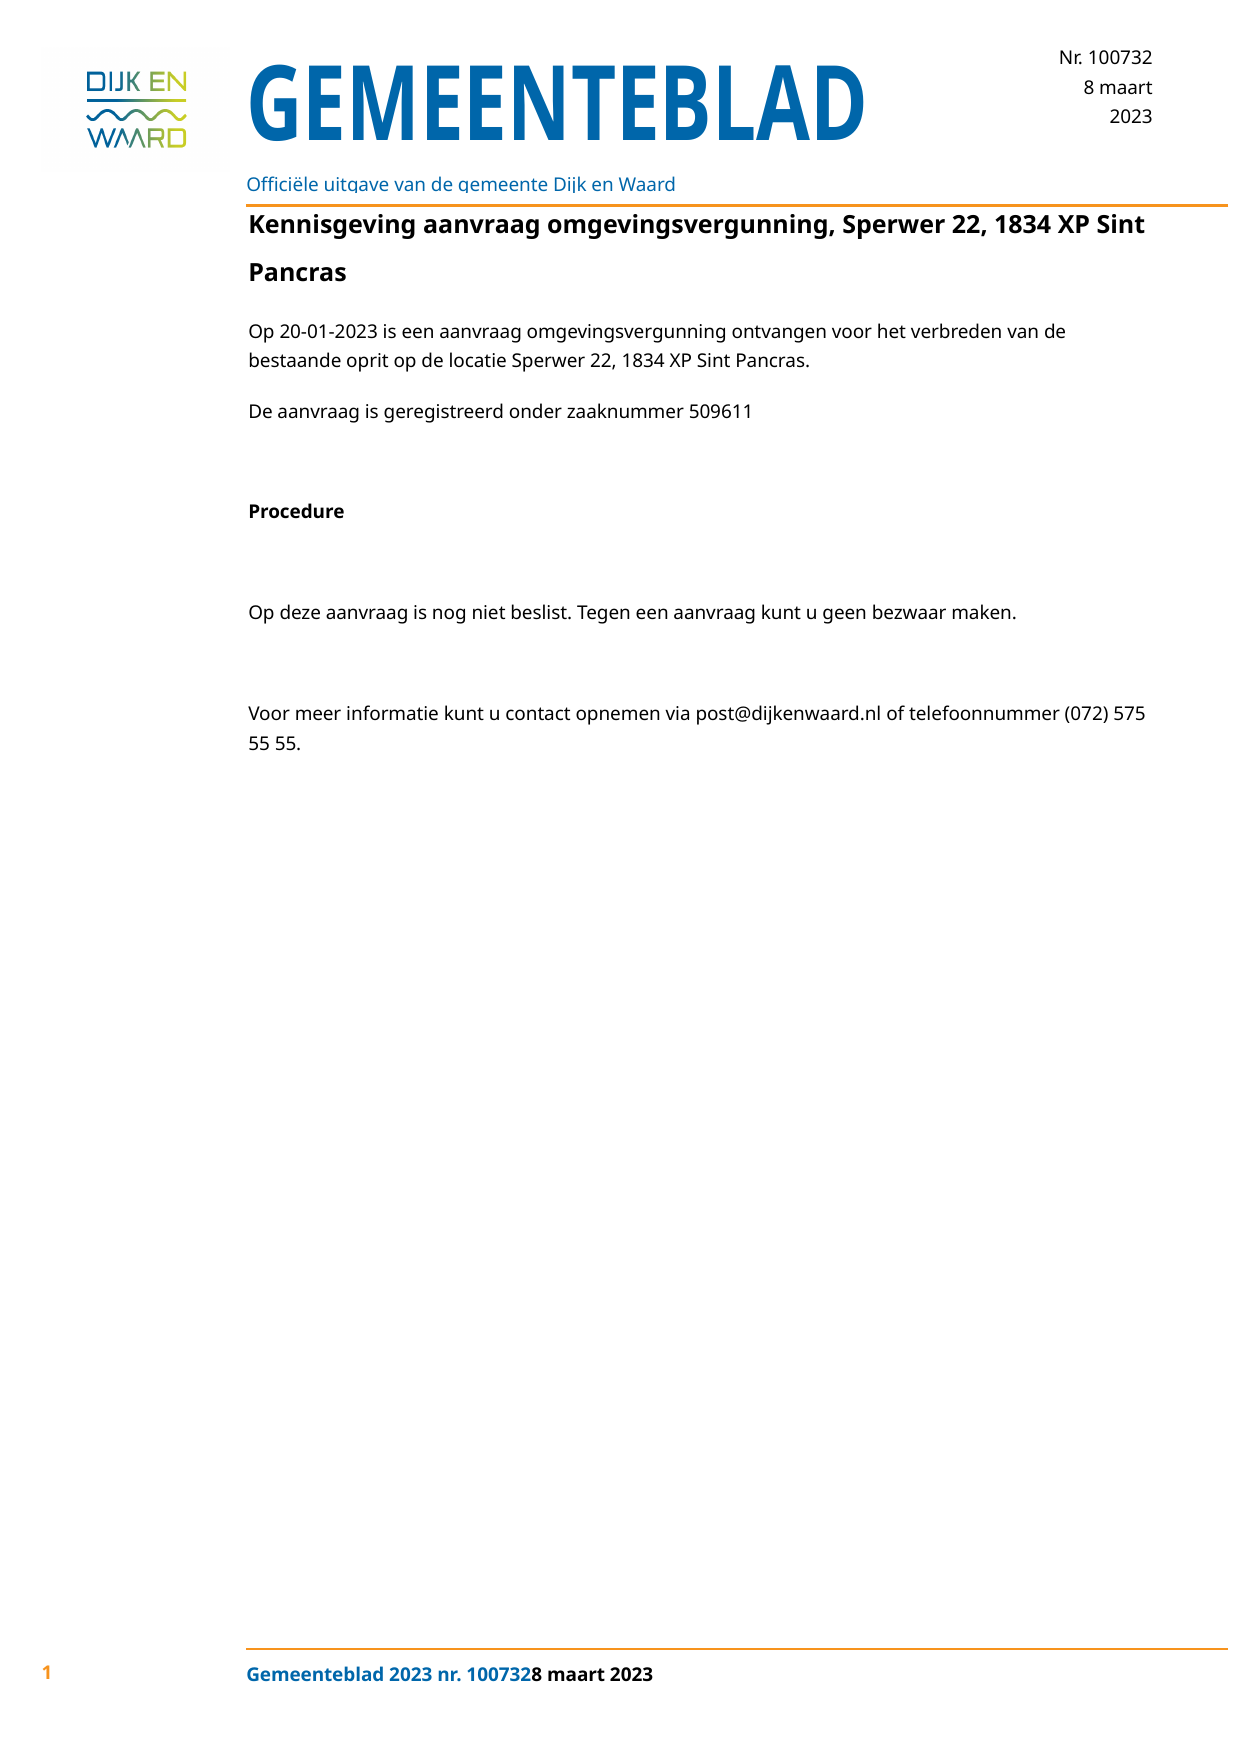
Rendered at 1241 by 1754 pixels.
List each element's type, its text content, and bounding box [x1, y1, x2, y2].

text Op 20-01-2023 is een aanvraag omgevingsvergunning ontvangen voor het verbreden van de bestaande oprit op de locatie Sperwer 22, 1834 XP Sint Pancras. [248, 318, 1152, 373]
text Op deze aanvraag is nog niet beslist. Tegen een aanvraag kunt u geen bezwaar maken. [248, 599, 1152, 625]
text De aanvraag is geregistreerd onder zaaknummer 509611 [248, 398, 1152, 424]
picture [41, 47, 231, 172]
text Procedure [248, 499, 1152, 524]
text Kennisgeving aanvraag omgevingsvergunning, Sperwer 22, 1834 XP Sint Pancras [248, 207, 1152, 288]
text Voor meer informatie kunt u contact opnemen via post@dijkenwaard.nl of telefoonnummer (072) 575 55 55. [248, 700, 1152, 756]
